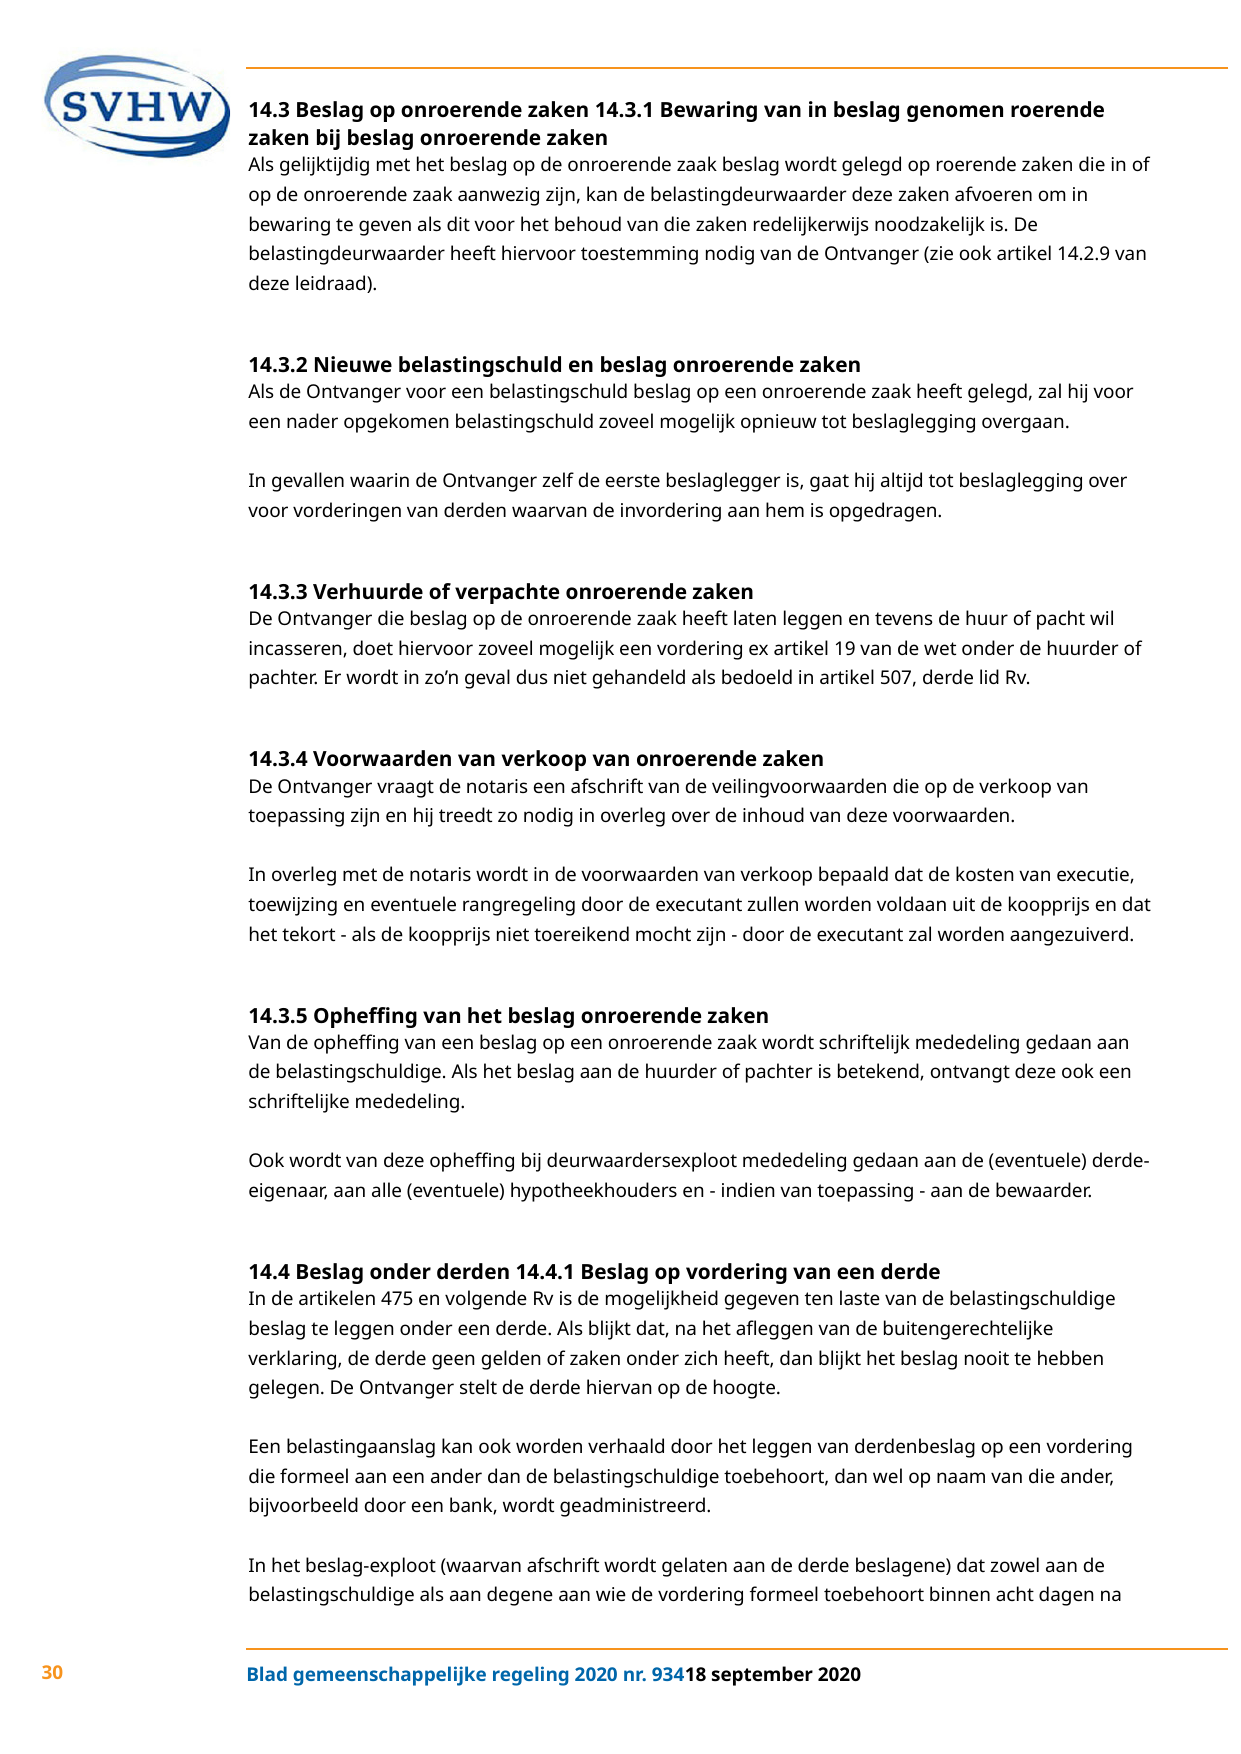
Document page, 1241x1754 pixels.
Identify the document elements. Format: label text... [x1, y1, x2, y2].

picture [41, 47, 231, 172]
text Een belastingaanslag kan ook worden verhaald door het leggen van derdenbeslag op een vordering die formeel aan een ander dan de belastingschuldige toebehoort, dan wel op naam van die ander, bijvoorbeeld door een bank, wordt geadministreerd. [248, 1433, 1152, 1518]
text 14.3.4 Voorwaarden van verkoop van onroerende zaken [248, 744, 1152, 773]
text 14.3 Beslag op onroerende zaken 14.3.1 Bewaring van in beslag genomen roerende zaken bij beslag onroerende zaken [248, 95, 1152, 152]
text In de artikelen 475 en volgende Rv is de mogelijkheid gegeven ten laste van de belastingschuldige beslag te leggen onder een derde. Als blijkt dat, na het afleggen van de buitengerechtelijke verklaring, de derde geen gelden of zaken onder zich heeft, dan blijkt het beslag nooit te hebben gelegen. De Ontvanger stelt de derde hiervan op de hoogte. [248, 1286, 1152, 1400]
text 14.4 Beslag onder derden 14.4.1 Beslag op vordering van een derde [248, 1257, 1152, 1286]
text De Ontvanger die beslag op de onroerende zaak heeft laten leggen en tevens de huur of pacht wil incasseren, doet hiervoor zoveel mogelijk een vordering ex artikel 19 van de wet onder de huurder of pachter. Er wordt in zo’n geval dus niet gehandeld als bedoeld in artikel 507, derde lid Rv. [248, 605, 1152, 690]
text In het beslag-exploot (waarvan afschrift wordt gelaten aan de derde beslagene) dat zowel aan de belastingschuldige als aan degene aan wie de vordering formeel toebehoort binnen acht dagen na [248, 1552, 1152, 1607]
text 14.3.5 Opheffing van het beslag onroerende zaken [248, 1001, 1152, 1029]
text Als de Ontvanger voor een belastingschuld beslag op een onroerende zaak heeft gelegd, zal hij voor een nader opgekomen belastingschuld zoveel mogelijk opnieuw tot beslaglegging overgaan. [248, 378, 1152, 434]
text In gevallen waarin de Ontvanger zelf de eerste beslaglegger is, gaat hij altijd tot beslaglegging over voor vorderingen van derden waarvan de invordering aan hem is opgedragen. [248, 467, 1152, 522]
text Ook wordt van deze opheffing bij deurwaardersexploot mededeling gedaan aan de (eventuele) derde-eigenaar, aan alle (eventuele) hypotheekhouders en - indien van toepassing - aan de bewaarder. [248, 1147, 1152, 1203]
text De Ontvanger vraagt de notaris een afschrift van de veilingvoorwaarden die op de verkoop van toepassing zijn en hij treedt zo nodig in overleg over de inhoud van deze voorwaarden. [248, 773, 1152, 828]
text Als gelijktijdig met het beslag op de onroerende zaak beslag wordt gelegd op roerende zaken die in of op de onroerende zaak aanwezig zijn, kan de belastingdeurwaarder deze zaken afvoeren om in bewaring te geven als dit voor het behoud van die zaken redelijkerwijs noodzakelijk is. De belastingdeurwaarder heeft hiervoor toestemming nodig van de Ontvanger (zie ook artikel 14.2.9 van deze leidraad). [248, 152, 1152, 296]
text 14.3.3 Verhuurde of verpachte onroerende zaken [248, 577, 1152, 605]
text In overleg met de notaris wordt in de voorwaarden van verkoop bepaald dat de kosten van executie, toewijzing en eventuele rangregeling door de executant zullen worden voldaan uit de koopprijs en dat het tekort - als de koopprijs niet toereikend mocht zijn - door de executant zal worden aangezuiverd. [248, 862, 1152, 946]
text Van de opheffing van een beslag op een onroerende zaak wordt schriftelijk mededeling gedaan aan de belastingschuldige. Als het beslag aan de huurder of pachter is betekend, ontvangt deze ook een schriftelijke mededeling. [248, 1029, 1152, 1114]
text 14.3.2 Nieuwe belastingschuld en beslag onroerende zaken [248, 350, 1152, 378]
